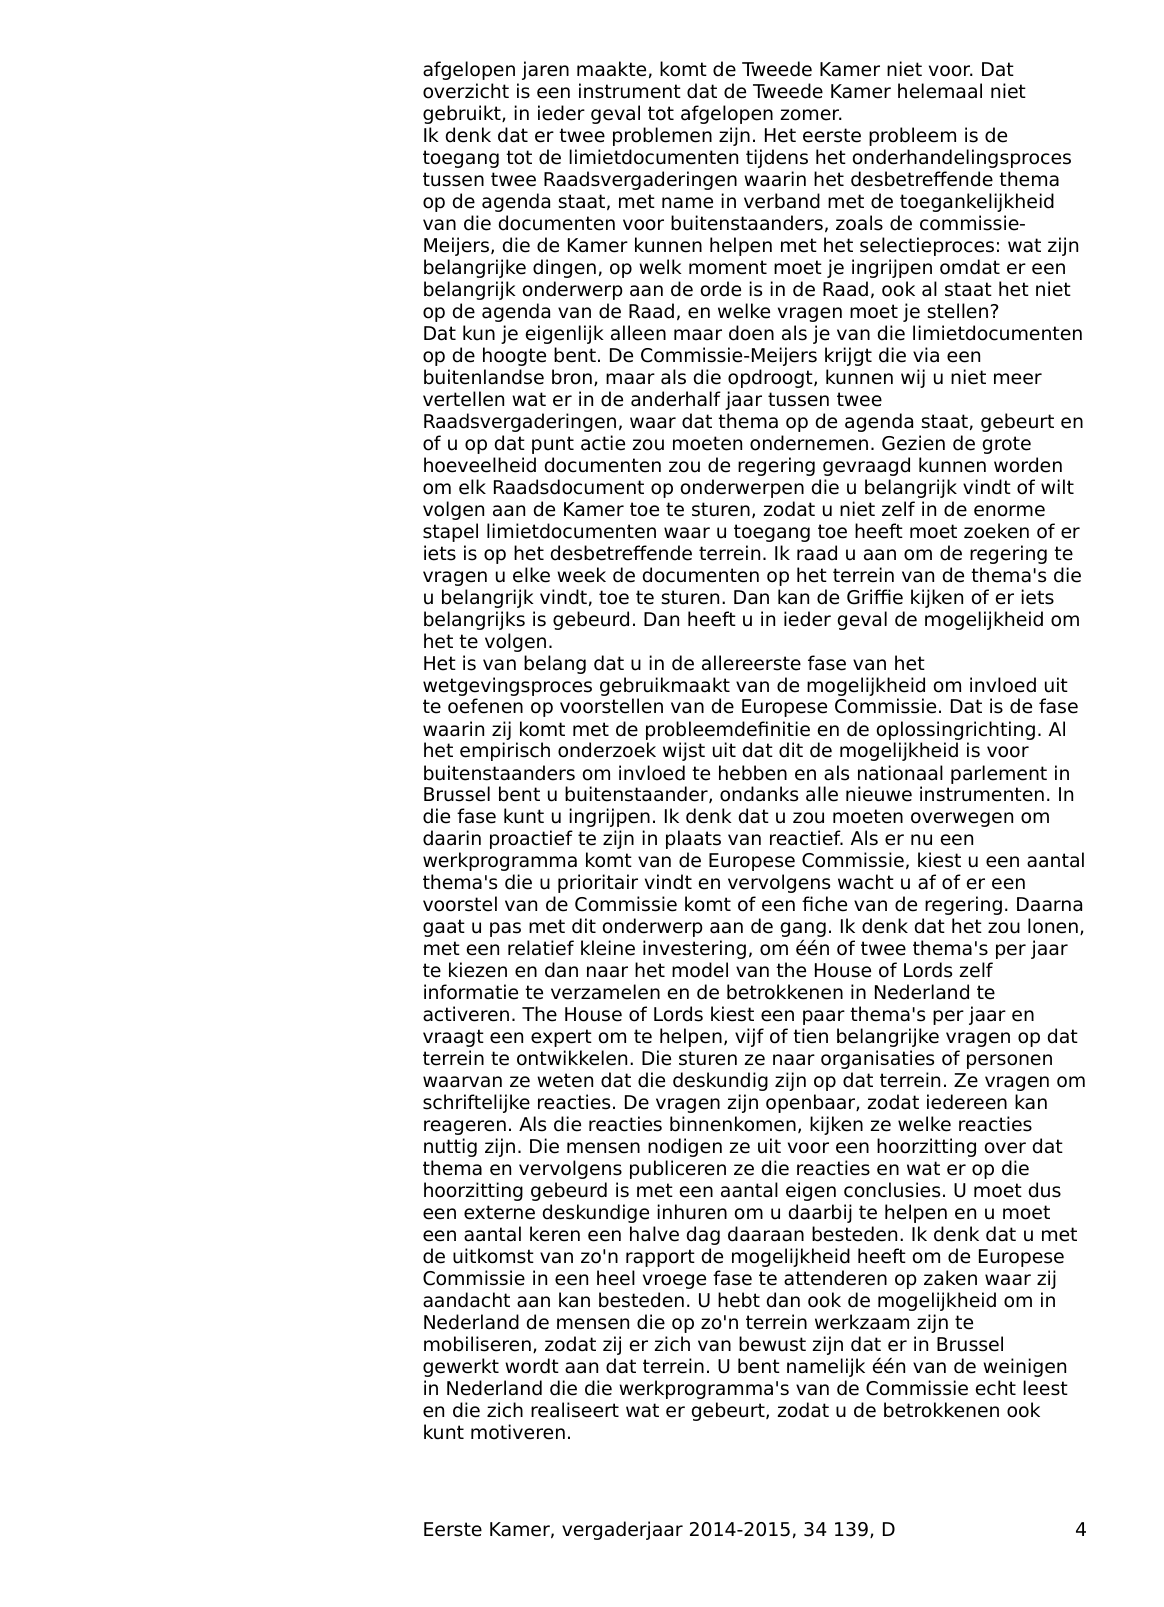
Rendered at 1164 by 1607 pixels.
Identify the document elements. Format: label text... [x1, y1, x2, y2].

text afgelopen jaren maakte, komt de Tweede Kamer niet voor. Dat overzicht is een instrument dat de Tweede Kamer helemaal niet gebruikt, in ieder geval tot afgelopen zomer. [422, 59, 1087, 125]
text Dat kun je eigenlijk alleen maar doen als je van die limietdocumenten op de hoogte bent. De Commissie-Meijers krijgt die via een buitenlandse bron, maar als die opdroogt, kunnen wij u niet meer vertellen wat er in de anderhalf jaar tussen twee Raadsvergaderingen, waar dat thema op de agenda staat, gebeurt en of u op dat punt actie zou moeten ondernemen. Gezien de grote hoeveelheid documenten zou de regering gevraagd kunnen worden om elk Raadsdocument op onderwerpen die u belangrijk vindt of wilt volgen aan de Kamer toe te sturen, zodat u niet zelf in de enorme stapel limietdocumenten waar u toegang toe heeft moet zoeken of er iets is op het desbetreffende terrein. Ik raad u aan om de regering te vragen u elke week de documenten op het terrein van de thema's die u belangrijk vindt, toe te sturen. Dan kan de Griffie kijken of er iets belangrijks is gebeurd. Dan heeft u in ieder geval de mogelijkheid om het te volgen. [422, 323, 1087, 652]
text Het is van belang dat u in de allereerste fase van het wetgevingsproces gebruikmaakt van de mogelijkheid om invloed uit te oefenen op voorstellen van de Europese Commissie. Dat is de fase waarin zij komt met de probleemdefinitie en de oplossingrichting. Al het empirisch onderzoek wijst uit dat dit de mogelijkheid is voor buitenstaanders om invloed te hebben en als nationaal parlement in Brussel bent u buitenstaander, ondanks alle nieuwe instrumenten. In die fase kunt u ingrijpen. Ik denk dat u zou moeten overwegen om daarin proactief te zijn in plaats van reactief. Als er nu een werkprogramma komt van de Europese Commissie, kiest u een aantal thema's die u prioritair vindt en vervolgens wacht u af of er een voorstel van de Commissie komt of een fiche van de regering. Daarna gaat u pas met dit onderwerp aan de gang. Ik denk dat het zou lonen, met een relatief kleine investering, om één of twee thema's per jaar te kiezen en dan naar het model van the House of Lords zelf informatie te verzamelen en de betrokkenen in Nederland te activeren. The House of Lords kiest een paar thema's per jaar en vraagt een expert om te helpen, vijf of tien belangrijke vragen op dat terrein te ontwikkelen. Die sturen ze naar organisaties of personen waarvan ze weten dat die deskundig zijn op dat terrein. Ze vragen om schriftelijke reacties. De vragen zijn openbaar, zodat iedereen kan reageren. Als die reacties binnenkomen, kijken ze welke reacties nuttig zijn. Die mensen nodigen ze uit voor een hoorzitting over dat thema en vervolgens publiceren ze die reacties en wat er op die hoorzitting gebeurd is met een aantal eigen conclusies. U moet dus een externe deskundige inhuren om u daarbij te helpen en u moet een aantal keren een halve dag daaraan besteden. Ik denk dat u met de uitkomst van zo'n rapport de mogelijkheid heeft om de Europese Commissie in een heel vroege fase te attenderen op zaken waar zij aandacht aan kan besteden. U hebt dan ook de mogelijkheid om in Nederland de mensen die op zo'n terrein werkzaam zijn te mobiliseren, zodat zij er zich van bewust zijn dat er in Brussel gewerkt wordt aan dat terrein. U bent namelijk één van de weinigen in Nederland die die werkprogramma's van de Commissie echt leest en die zich realiseert wat er gebeurt, zodat u de betrokkenen ook kunt motiveren. [422, 652, 1087, 1444]
text Ik denk dat er twee problemen zijn. Het eerste probleem is de toegang tot de limietdocumenten tijdens het onderhandelingsproces tussen twee Raadsvergaderingen waarin het desbetreffende thema op de agenda staat, met name in verband met de toegankelijkheid van die documenten voor buitenstaanders, zoals de commissie-Meijers, die de Kamer kunnen helpen met het selectieproces: wat zijn belangrijke dingen, op welk moment moet je ingrijpen omdat er een belangrijk onderwerp aan de orde is in de Raad, ook al staat het niet op de agenda van de Raad, en welke vragen moet je stellen? [422, 125, 1087, 323]
